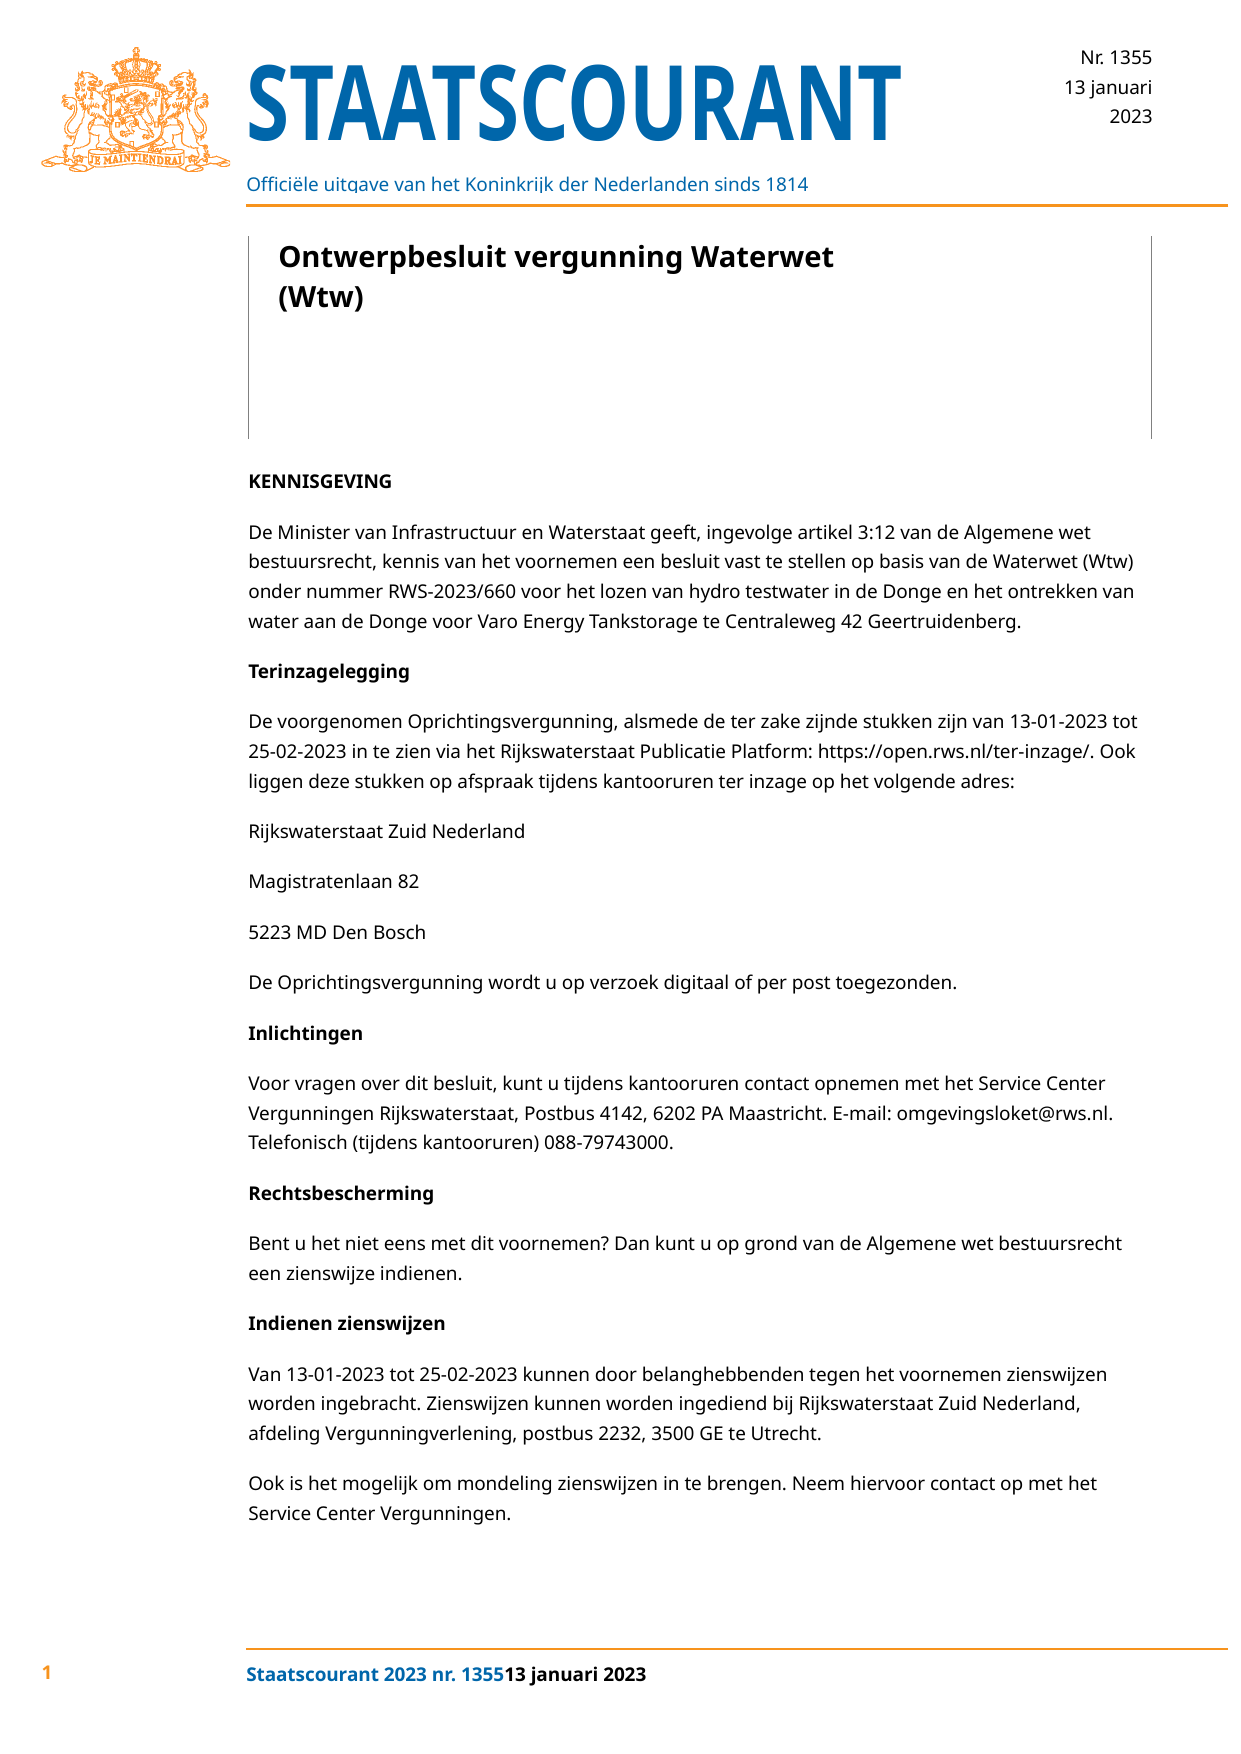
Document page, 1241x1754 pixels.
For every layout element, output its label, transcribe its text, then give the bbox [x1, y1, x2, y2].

text Ook is het mogelijk om mondeling zienswijzen in te brengen. Neem hiervoor contact op met het Service Center Vergunningen. [248, 1470, 1152, 1526]
text De Minister van Infrastructuur en Waterstaat geeft, ingevolge artikel 3:12 van de Algemene wet bestuursrecht, kennis van het voornemen een besluit vast te stellen op basis van de Waterwet (Wtw) onder nummer RWS-2023/660 voor het lozen van hydro testwater in de Donge en het ontrekken van water aan de Donge voor Varo Energy Tankstorage te Centraleweg 42 Geertruidenberg. [248, 519, 1152, 633]
table_header [850, 236, 912, 413]
picture [912, 236, 1090, 414]
text Van 13-01-2023 tot 25-02-2023 kunnen door belanghebbenden tegen het voornemen zienswijzen worden ingebracht. Zienswijzen kunnen worden ingediend bij Rijkswaterstaat Zuid Nederland, afdeling Vergunningverlening, postbus 2232, 3500 GE te Utrecht. [248, 1361, 1152, 1446]
text Magistratenlaan 82 [248, 869, 1152, 894]
text Inlichtingen [248, 1020, 1152, 1046]
text Rijkswaterstaat Zuid Nederland [248, 818, 1152, 844]
table_header Ontwerpbesluit vergunning Waterwet (Wtw) [249, 236, 850, 439]
table_header [850, 414, 1151, 439]
text Rechtsbescherming [248, 1180, 1152, 1206]
text Bent u het niet eens met dit voornemen? Dan kunt u op grond van de Algemene wet bestuursrecht een zienswijze indienen. [248, 1230, 1152, 1286]
text Terinzagelegging [248, 658, 1152, 684]
text KENNISGEVING [248, 469, 1152, 494]
text Voor vragen over dit besluit, kunt u tijdens kantooruren contact opnemen met het Service Center Vergunningen Rijkswaterstaat, Postbus 4142, 6202 PA Maastricht. E-mail: omgevingsloket@rws.nl. Telefonisch (tijdens kantooruren) 088-79743000. [248, 1070, 1152, 1155]
text De Oprichtingsvergunning wordt u op verzoek digitaal of per post toegezonden. [248, 969, 1152, 995]
text 5223 MD Den Bosch [248, 919, 1152, 945]
text Indienen zienswijzen [248, 1310, 1152, 1336]
table_header [1090, 236, 1151, 413]
picture [41, 47, 231, 172]
text De voorgenomen Oprichtingsvergunning, alsmede de ter zake zijnde stukken zijn van 13-01-2023 tot 25-02-2023 in te zien via het Rijkswaterstaat Publicatie Platform: https://open.rws.nl/ter-inzage/. Ook liggen deze stukken op afspraak tijdens kantooruren ter inzage op het volgende adres: [248, 709, 1152, 793]
